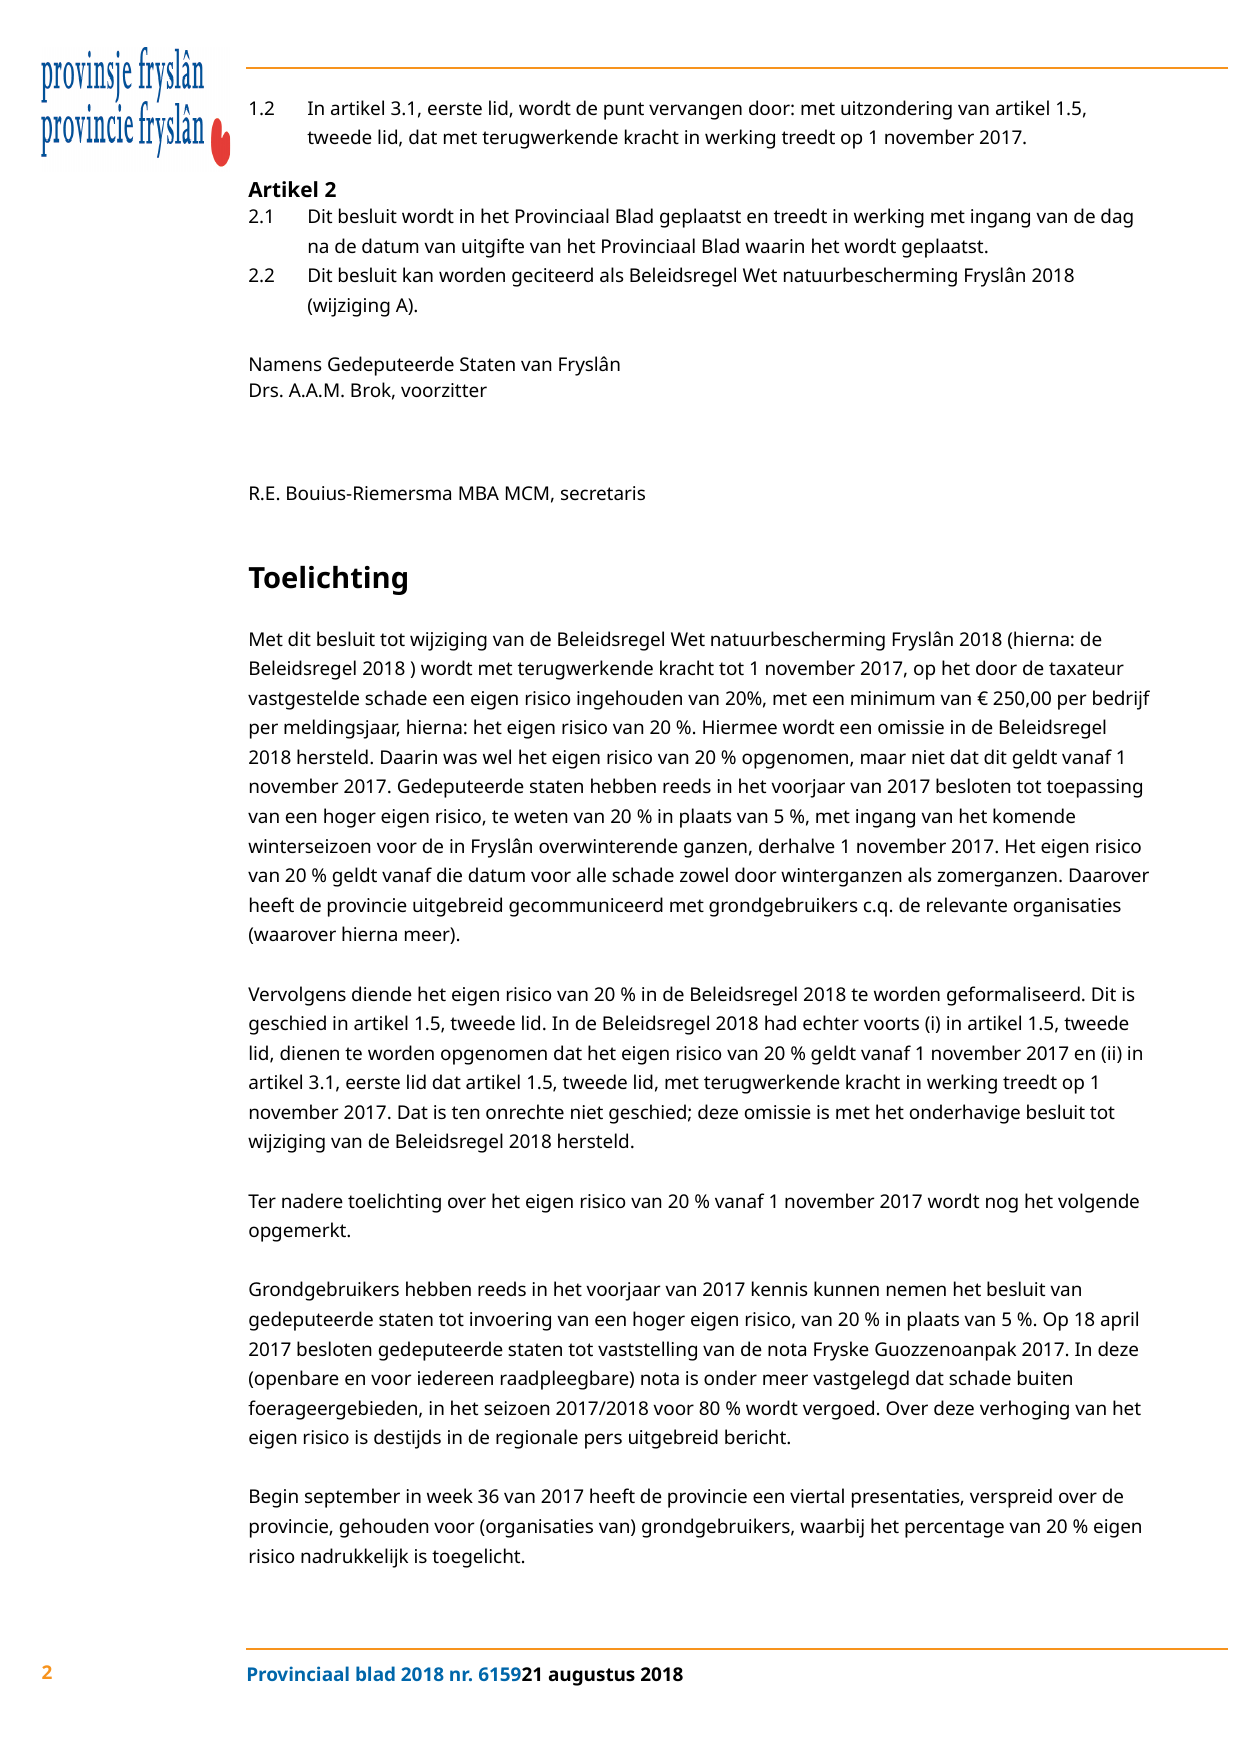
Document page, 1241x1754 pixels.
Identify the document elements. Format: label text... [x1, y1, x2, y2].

text R.E. Bouius-Riemersma MBA MCM, secretaris [248, 480, 1152, 506]
text Grondgebruikers hebben reeds in het voorjaar van 2017 kennis kunnen nemen het besluit van gedeputeerde staten tot invoering van een hoger eigen risico, van 20 % in plaats van 5 %. Op 18 april 2017 besloten gedeputeerde staten tot vaststelling van de nota Fryske Guozzenoanpak 2017. In deze (openbare en voor iedereen raadpleegbare) nota is onder meer vastgelegd dat schade buiten foerageergebieden, in het seizoen 2017/2018 voor 80 % wordt vergoed. Over deze verhoging van het eigen risico is destijds in de regionale pers uitgebreid bericht. [248, 1277, 1152, 1450]
text Begin september in week 36 van 2017 heeft de provincie een viertal presentaties, verspreid over de provincie, gehouden voor (organisaties van) grondgebruikers, waarbij het percentage van 20 % eigen risico nadrukkelijk is toegelicht. [248, 1484, 1152, 1569]
text Toelichting [248, 557, 1152, 597]
text Ter nadere toelichting over het eigen risico van 20 % vanaf 1 november 2017 wordt nog het volgende opgemerkt. [248, 1188, 1152, 1243]
text Drs. A.A.M. Brok, voorzitter [248, 377, 1152, 403]
list Dit besluit wordt in het Provinciaal Blad geplaatst en treedt in werking met ingang van de dag na de datum van uitgifte van het Provinciaal Blad waarin het wordt geplaatst. [248, 203, 1152, 258]
text Met dit besluit tot wijziging van de Beleidsregel Wet natuurbescherming Fryslân 2018 (hierna: de Beleidsregel 2018 ) wordt met terugwerkende kracht tot 1 november 2017, op het door de taxateur vastgestelde schade een eigen risico ingehouden van 20%, met een minimum van € 250,00 per bedrijf per meldingsjaar, hierna: het eigen risico van 20 %. Hiermee wordt een omissie in de Beleidsregel 2018 hersteld. Daarin was wel het eigen risico van 20 % opgenomen, maar niet dat dit geldt vanaf 1 november 2017. Gedeputeerde staten hebben reeds in het voorjaar van 2017 besloten tot toepassing van een hoger eigen risico, te weten van 20 % in plaats van 5 %, met ingang van het komende winterseizoen voor de in Fryslân overwinterende ganzen, derhalve 1 november 2017. Het eigen risico van 20 % geldt vanaf die datum voor alle schade zowel door winterganzen als zomerganzen. Daarover heeft de provincie uitgebreid gecommuniceerd met grondgebruikers c.q. de relevante organisaties (waarover hierna meer). [248, 626, 1152, 947]
list Dit besluit kan worden geciteerd als Beleidsregel Wet natuurbescherming Fryslân 2018 (wijziging A). [248, 262, 1152, 318]
text Vervolgens diende het eigen risico van 20 % in de Beleidsregel 2018 te worden geformaliseerd. Dit is geschied in artikel 1.5, tweede lid. In de Beleidsregel 2018 had echter voorts (i) in artikel 1.5, tweede lid, dienen te worden opgenomen dat het eigen risico van 20 % geldt vanaf 1 november 2017 en (ii) in artikel 3.1, eerste lid dat artikel 1.5, tweede lid, met terugwerkende kracht in werking treedt op 1 november 2017. Dat is ten onrechte niet geschied; deze omissie is met het onderhavige besluit tot wijziging van de Beleidsregel 2018 hersteld. [248, 981, 1152, 1154]
list In artikel 3.1, eerste lid, wordt de punt vervangen door: met uitzondering van artikel 1.5, tweede lid, dat met terugwerkende kracht in werking treedt op 1 november 2017. [248, 95, 1152, 150]
picture [41, 47, 231, 172]
text Namens Gedeputeerde Staten van Fryslân [248, 351, 1152, 377]
text Artikel 2 [248, 175, 1152, 203]
